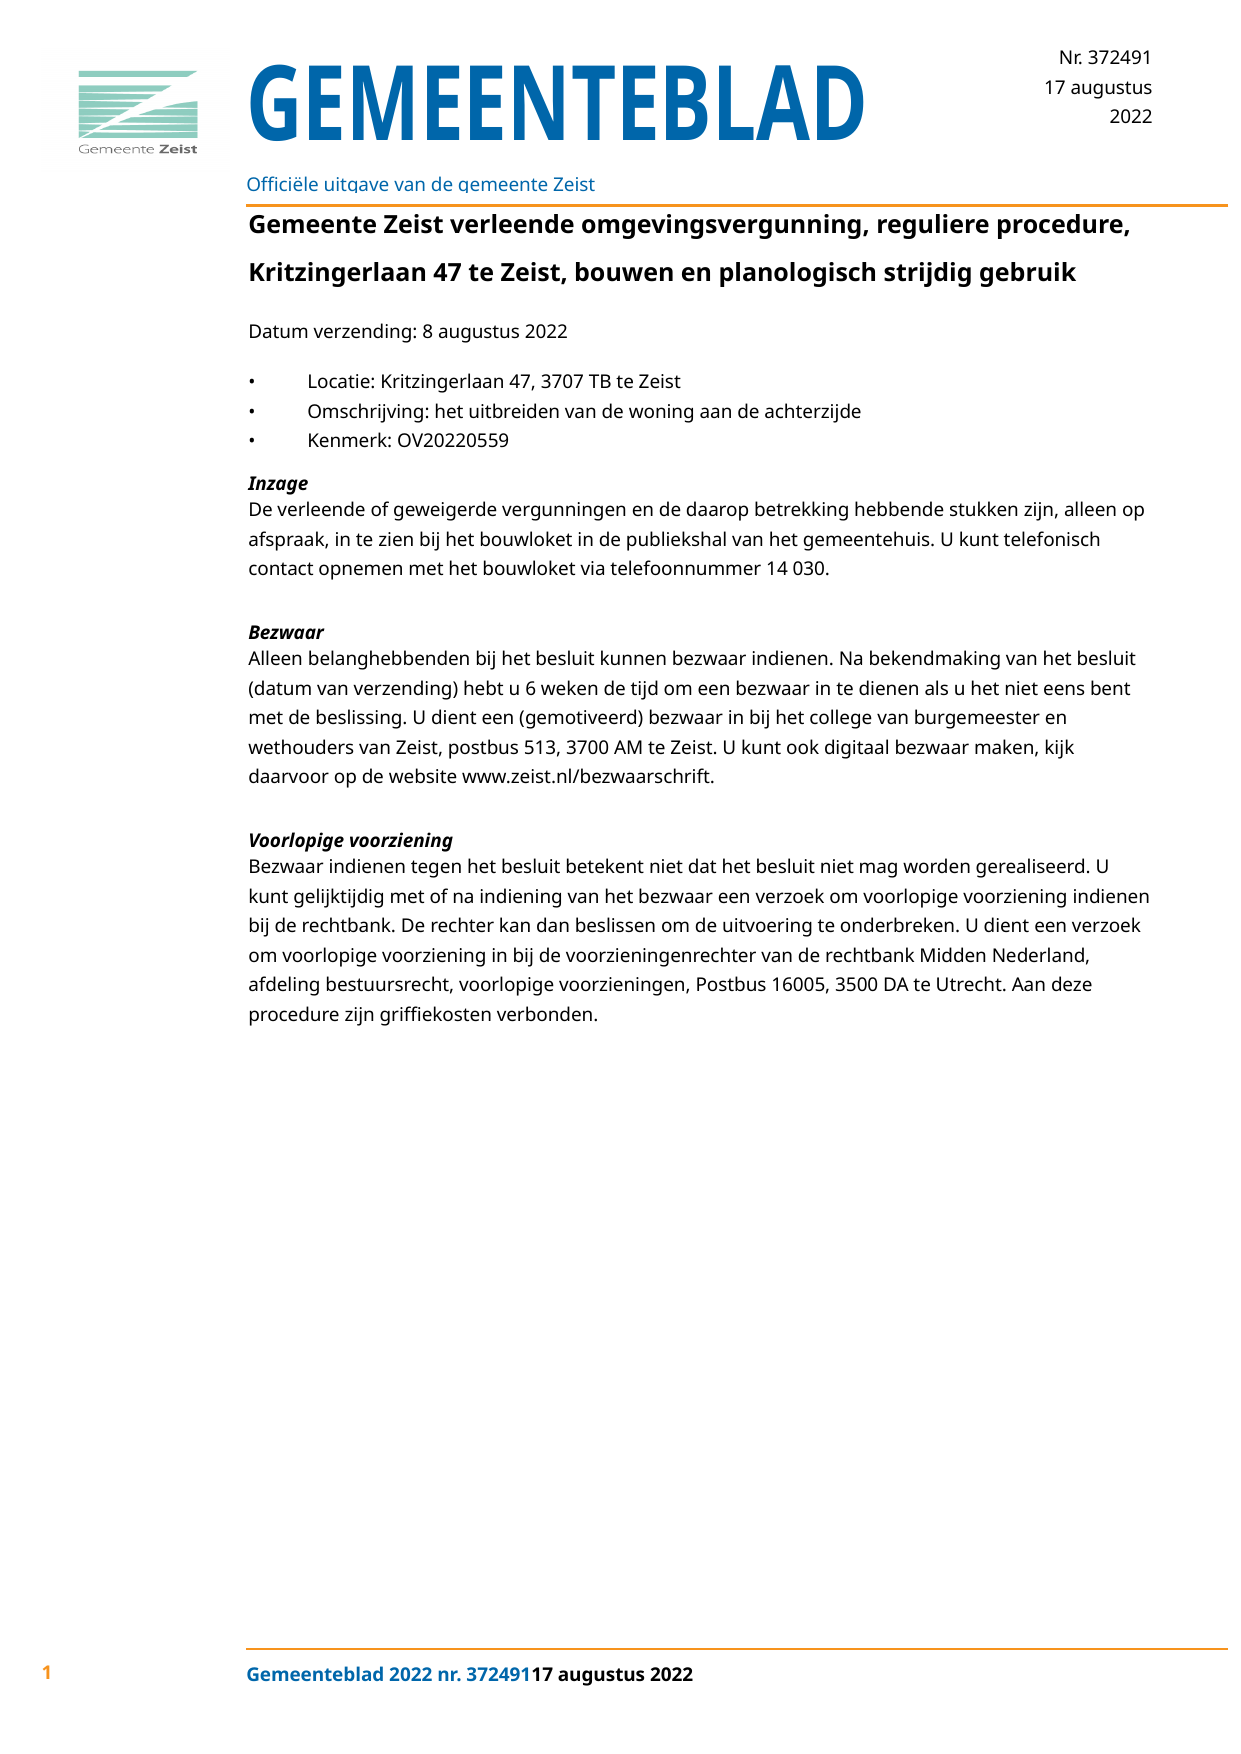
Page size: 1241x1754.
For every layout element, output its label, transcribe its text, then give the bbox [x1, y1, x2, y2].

picture [41, 47, 231, 172]
text De verleende of geweigerde vergunningen en de daarop betrekking hebbende stukken zijn, alleen op afspraak, in te zien bij het bouwloket in de publiekshal van het gemeentehuis. U kunt telefonisch contact opnemen met het bouwloket via telefoonnummer 14 030. [248, 496, 1152, 581]
list Kenmerk: OV20220559 [248, 427, 1152, 453]
text Bezwaar [248, 619, 1152, 645]
list Omschrijving: het uitbreiden van de woning aan de achterzijde [248, 398, 1152, 424]
text Datum verzending: 8 augustus 2022 [248, 318, 1152, 344]
text Gemeente Zeist verleende omgevingsvergunning, reguliere procedure, Kritzingerlaan 47 te Zeist, bouwen en planologisch strijdig gebruik [248, 207, 1152, 288]
text Alleen belanghebbenden bij het besluit kunnen bezwaar indienen. Na bekendmaking van het besluit (datum van verzending) hebt u 6 weken de tijd om een bezwaar in te dienen als u het niet eens bent met de beslissing. U dient een (gemotiveerd) bezwaar in bij het college van burgemeester en wethouders van Zeist, postbus 513, 3700 AM te Zeist. U kunt ook digitaal bezwaar maken, kijk daarvoor op de website www.zeist.nl/bezwaarschrift. [248, 645, 1152, 789]
list Locatie: Kritzingerlaan 47, 3707 TB te Zeist [248, 368, 1152, 394]
text Inzage [248, 471, 1152, 496]
text Voorlopige voorziening [248, 827, 1152, 853]
text Bezwaar indienen tegen het besluit betekent niet dat het besluit niet mag worden gerealiseerd. U kunt gelijktijdig met of na indiening van het bezwaar een verzoek om voorlopige voorziening indienen bij de rechtbank. De rechter kan dan beslissen om de uitvoering te onderbreken. U dient een verzoek om voorlopige voorziening in bij de voorzieningenrechter van de rechtbank Midden Nederland, afdeling bestuursrecht, voorlopige voorzieningen, Postbus 16005, 3500 DA te Utrecht. Aan deze procedure zijn griffiekosten verbonden. [248, 853, 1152, 1027]
